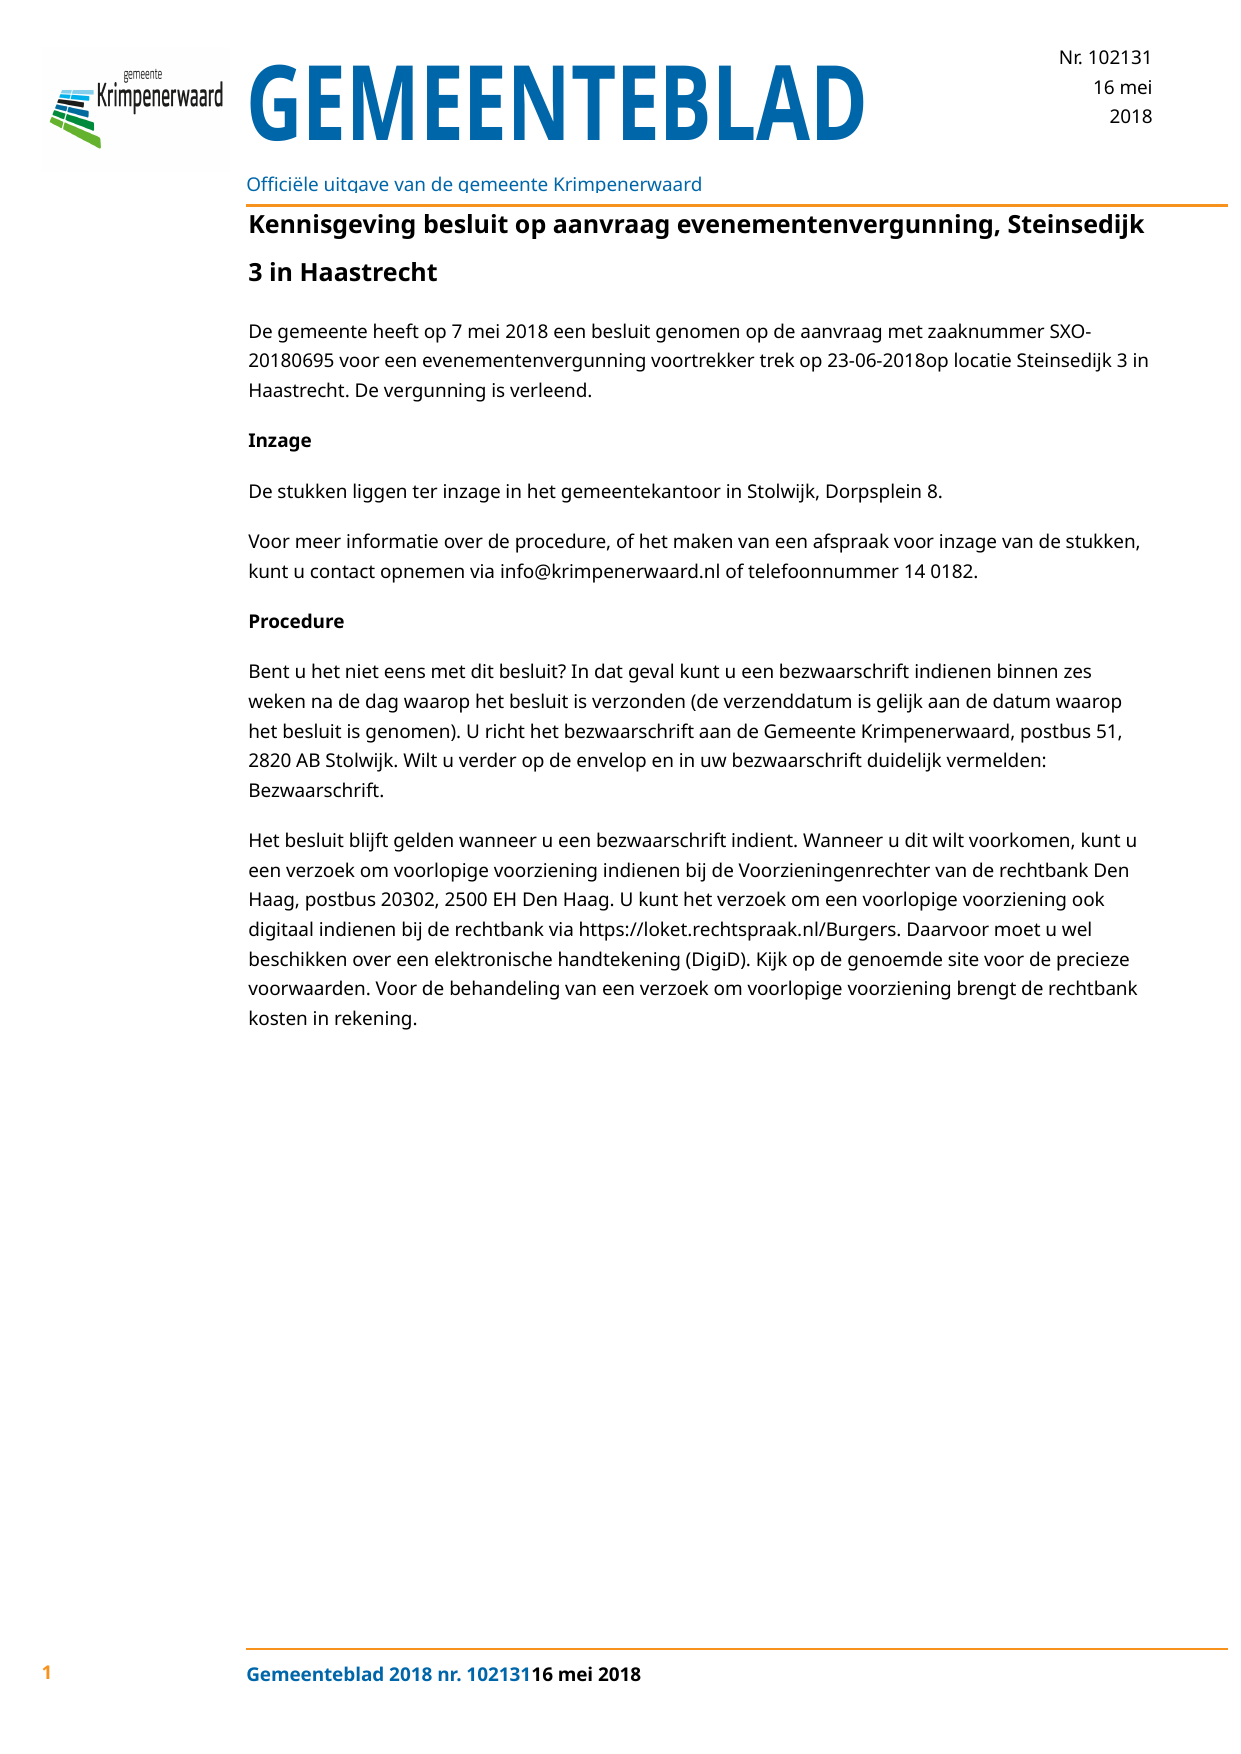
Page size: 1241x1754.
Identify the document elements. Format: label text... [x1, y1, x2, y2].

text Kennisgeving besluit op aanvraag evenementenvergunning, Steinsedijk 3 in Haastrecht [248, 207, 1152, 288]
text De gemeente heeft op 7 mei 2018 een besluit genomen op de aanvraag met zaaknummer SXO-20180695 voor een evenementenvergunning voortrekker trek op 23-06-2018op locatie Steinsedijk 3 in Haastrecht. De vergunning is verleend. [248, 318, 1152, 403]
text Procedure [248, 608, 1152, 634]
text De stukken liggen ter inzage in het gemeentekantoor in Stolwijk, Dorpsplein 8. [248, 478, 1152, 504]
picture [41, 47, 231, 172]
text Het besluit blijft gelden wanneer u een bezwaarschrift indient. Wanneer u dit wilt voorkomen, kunt u een verzoek om voorlopige voorziening indienen bij de Voorzieningenrechter van de rechtbank Den Haag, postbus 20302, 2500 EH Den Haag. U kunt het verzoek om een voorlopige voorziening ook digitaal indienen bij de rechtbank via https://loket.rechtspraak.nl/Burgers. Daarvoor moet u wel beschikken over een elektronische handtekening (DigiD). Kijk op de genoemde site voor de precieze voorwaarden. Voor de behandeling van een verzoek om voorlopige voorziening brengt de rechtbank kosten in rekening. [248, 827, 1152, 1031]
text Inzage [248, 427, 1152, 453]
text Bent u het niet eens met dit besluit? In dat geval kunt u een bezwaarschrift indienen binnen zes weken na de dag waarop het besluit is verzonden (de verzenddatum is gelijk aan de datum waarop het besluit is genomen). U richt het bezwaarschrift aan de Gemeente Krimpenerwaard, postbus 51, 2820 AB Stolwijk. Wilt u verder op de envelop en in uw bezwaarschrift duidelijk vermelden: Bezwaarschrift. [248, 659, 1152, 803]
text Voor meer informatie over de procedure, of het maken van een afspraak voor inzage van de stukken, kunt u contact opnemen via info@krimpenerwaard.nl of telefoonnummer 14 0182. [248, 528, 1152, 584]
